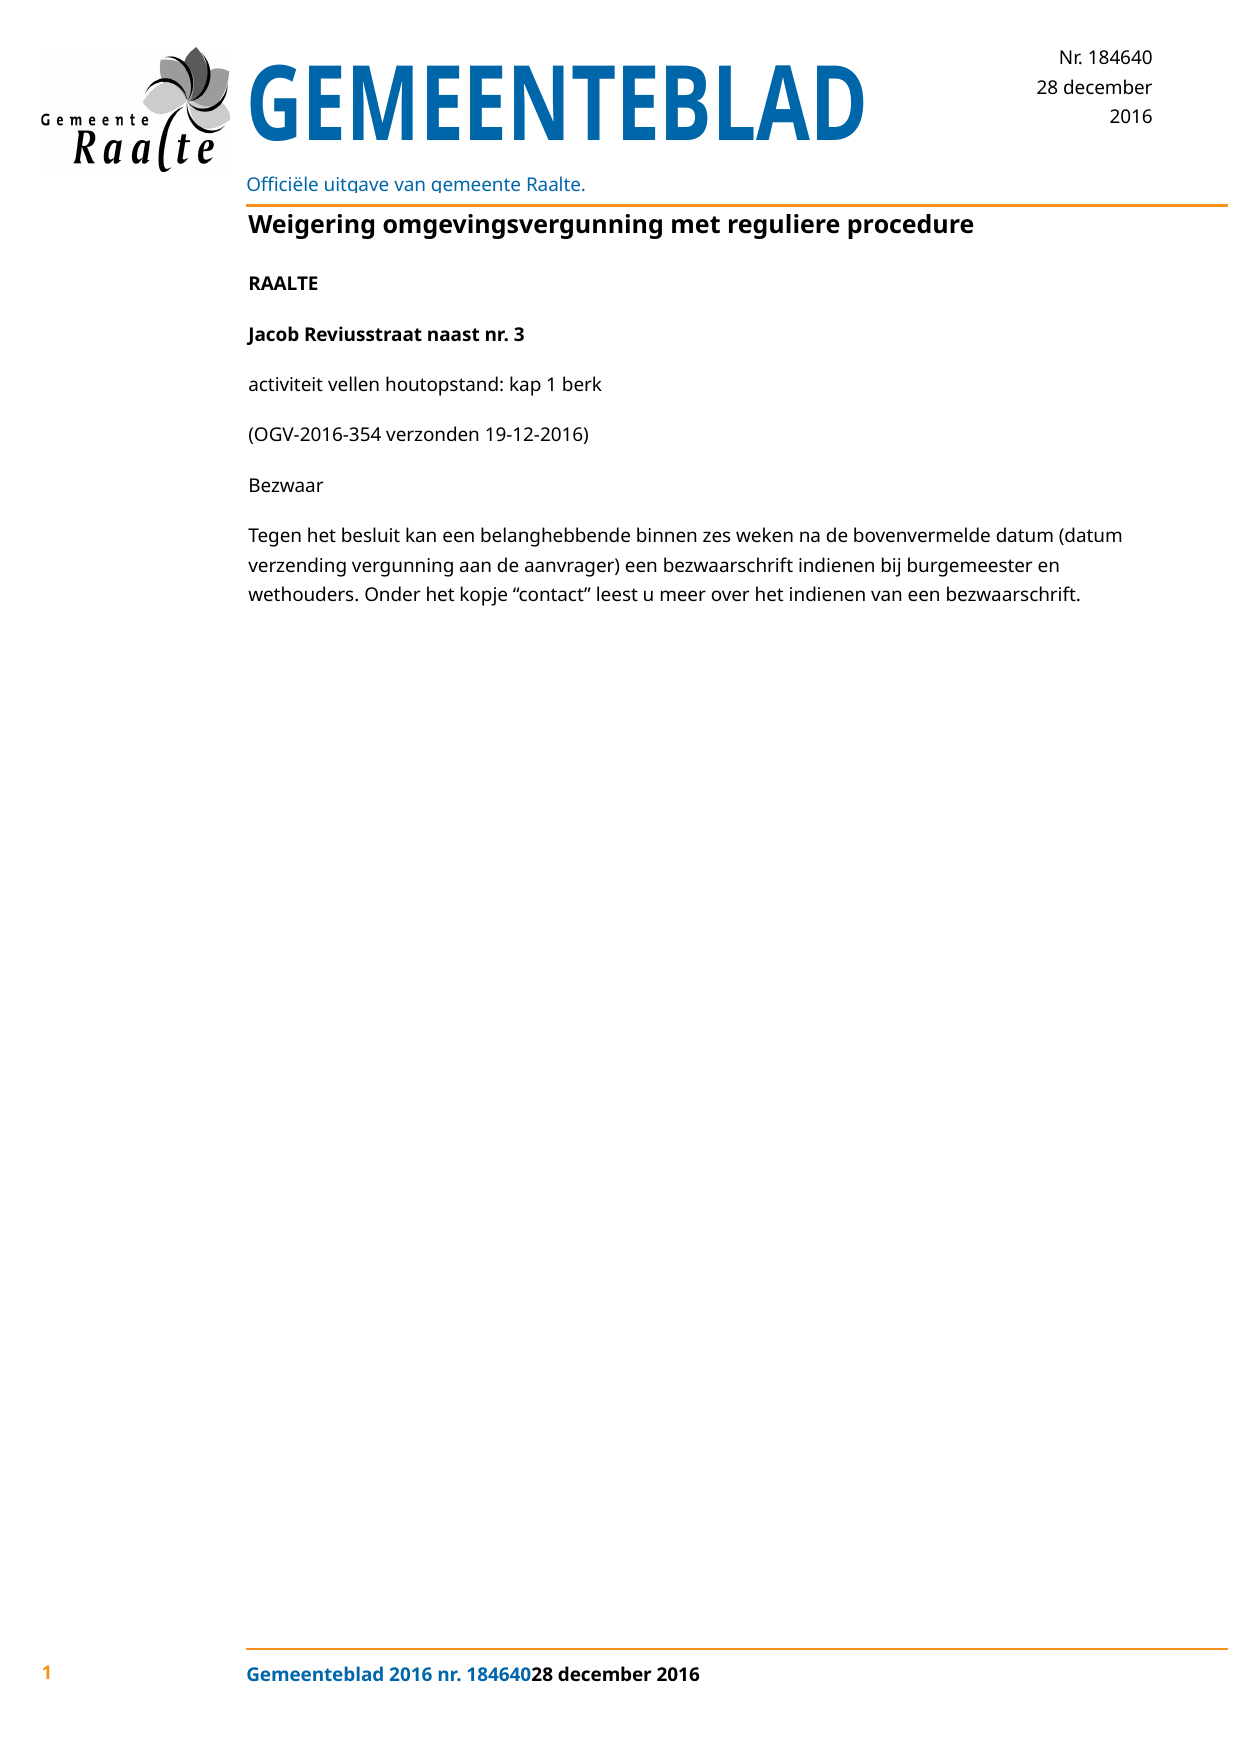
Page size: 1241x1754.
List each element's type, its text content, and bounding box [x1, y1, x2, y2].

text (OGV-2016-354 verzonden 19-12-2016) [248, 422, 1152, 447]
text activiteit vellen houtopstand: kap 1 berk [248, 371, 1152, 397]
text Jacob Reviusstraat naast nr. 3 [248, 321, 1152, 346]
text Tegen het besluit kan een belanghebbende binnen zes weken na de bovenvermelde datum (datum verzending vergunning aan de aanvrager) een bezwaarschrift indienen bij burgemeester en wethouders. Onder het kopje “contact” leest u meer over het indienen van een bezwaarschrift. [248, 522, 1152, 607]
text Bezwaar [248, 472, 1152, 498]
text Weigering omgevingsvergunning met reguliere procedure [248, 207, 1152, 241]
picture [41, 47, 231, 172]
text RAALTE [248, 270, 1152, 296]
